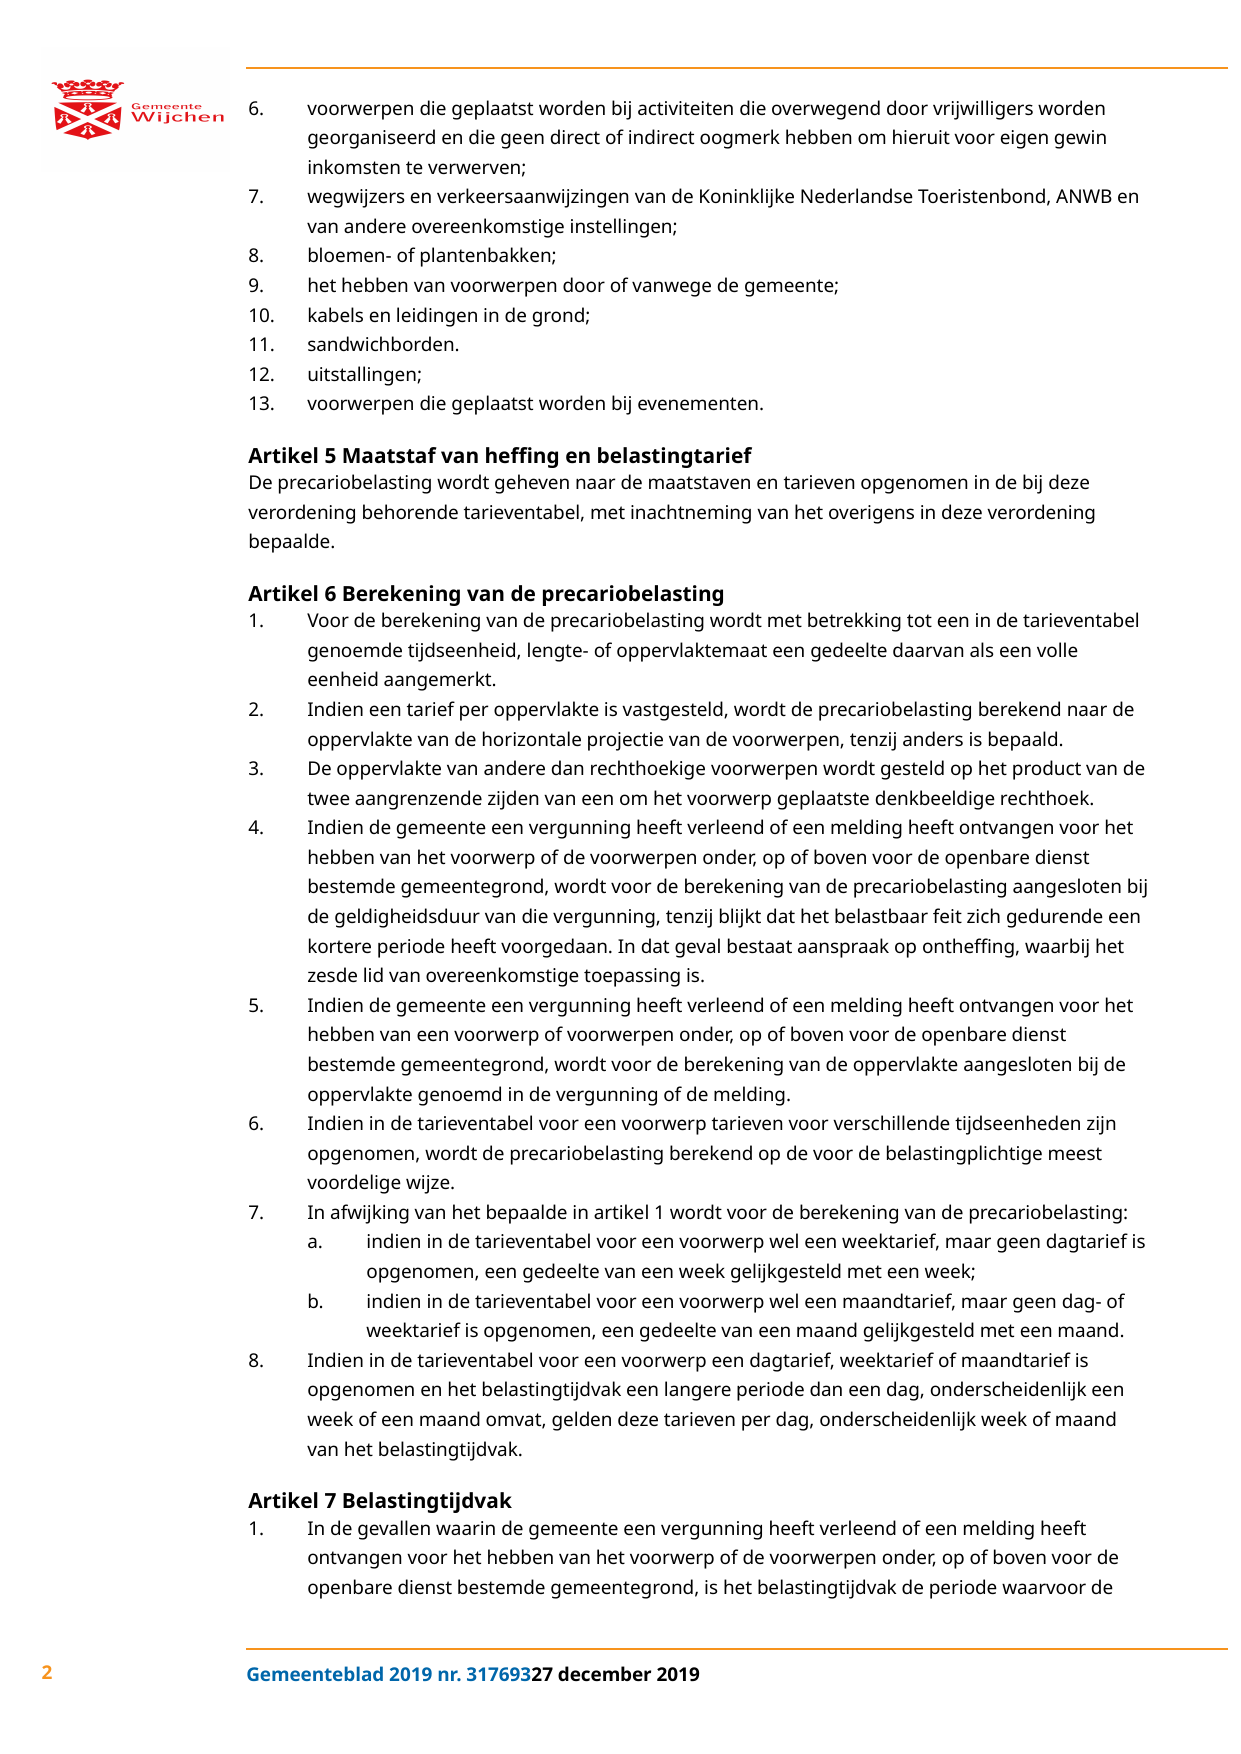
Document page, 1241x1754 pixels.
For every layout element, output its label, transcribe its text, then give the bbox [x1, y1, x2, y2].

list voorwerpen die geplaatst worden bij activiteiten die overwegend door vrijwilligers worden georganiseerd en die geen direct of indirect oogmerk hebben om hieruit voor eigen gewin inkomsten te verwerven; [248, 95, 1152, 180]
list Indien in de tarieventabel voor een voorwerp tarieven voor verschillende tijdseenheden zijn opgenomen, wordt de precariobelasting berekend op de voor de belastingplichtige meest voordelige wijze. [248, 1110, 1152, 1195]
text Artikel 6 Berekening van de precariobelasting [248, 579, 1152, 607]
list voorwerpen die geplaatst worden bij evenementen. [248, 391, 1152, 416]
list wegwijzers en verkeersaanwijzingen van de Koninklijke Nederlandse Toeristenbond, ANWB en van andere overeenkomstige instellingen; [248, 183, 1152, 239]
list Indien een tarief per oppervlakte is vastgesteld, wordt de precariobelasting berekend naar de oppervlakte van de horizontale projectie van de voorwerpen, tenzij anders is bepaald. [248, 696, 1152, 752]
list De oppervlakte van andere dan rechthoekige voorwerpen wordt gesteld op het product van de twee aangrenzende zijden van een om het voorwerp geplaatste denkbeeldige rechthoek. [248, 755, 1152, 811]
list Indien in de tarieventabel voor een voorwerp een dagtarief, weektarief of maandtarief is opgenomen en het belastingtijdvak een langere periode dan een dag, onderscheidenlijk een week of een maand omvat, gelden deze tarieven per dag, onderscheidenlijk week of maand van het belastingtijdvak. [248, 1347, 1152, 1462]
list indien in de tarieventabel voor een voorwerp wel een weektarief, maar geen dagtarief is opgenomen, een gedeelte van een week gelijkgesteld met een week; [307, 1229, 1152, 1284]
list uitstallingen; [248, 361, 1152, 387]
list bloemen- of plantenbakken; [248, 243, 1152, 268]
list In de gevallen waarin de gemeente een vergunning heeft verleend of een melding heeft ontvangen voor het hebben van het voorwerp of de voorwerpen onder, op of boven voor de openbare dienst bestemde gemeentegrond, is het belastingtijdvak de periode waarvoor de [248, 1515, 1152, 1599]
text De precariobelasting wordt geheven naar de maatstaven en tarieven opgenomen in de bij deze verordening behorende tarieventabel, met inachtneming van het overigens in deze verordening bepaalde. [248, 469, 1152, 554]
list In afwijking van het bepaalde in artikel 1 wordt voor de berekening van de precariobelasting: [248, 1199, 1152, 1225]
list Indien de gemeente een vergunning heeft verleend of een melding heeft ontvangen voor het hebben van het voorwerp of de voorwerpen onder, op of boven voor de openbare dienst bestemde gemeentegrond, wordt voor de berekening van de precariobelasting aangesloten bij de geldigheidsduur van die vergunning, tenzij blijkt dat het belastbaar feit zich gedurende een kortere periode heeft voorgedaan. In dat geval bestaat aanspraak op ontheffing, waarbij het zesde lid van overeenkomstige toepassing is. [248, 814, 1152, 988]
list kabels en leidingen in de grond; [248, 302, 1152, 328]
picture [41, 47, 231, 172]
list sandwichborden. [248, 331, 1152, 357]
text Artikel 7 Belastingtijdvak [248, 1486, 1152, 1515]
text Artikel 5 Maatstaf van heffing en belastingtarief [248, 441, 1152, 469]
list Voor de berekening van de precariobelasting wordt met betrekking tot een in de tarieventabel genoemde tijdseenheid, lengte- of oppervlaktemaat een gedeelte daarvan als een volle eenheid aangemerkt. [248, 607, 1152, 692]
list Indien de gemeente een vergunning heeft verleend of een melding heeft ontvangen voor het hebben van een voorwerp of voorwerpen onder, op of boven voor de openbare dienst bestemde gemeentegrond, wordt voor de berekening van de oppervlakte aangesloten bij de oppervlakte genoemd in de vergunning of de melding. [248, 992, 1152, 1107]
list indien in de tarieventabel voor een voorwerp wel een maandtarief, maar geen dag- of weektarief is opgenomen, een gedeelte van een maand gelijkgesteld met een maand. [307, 1288, 1152, 1343]
list het hebben van voorwerpen door of vanwege de gemeente; [248, 272, 1152, 298]
